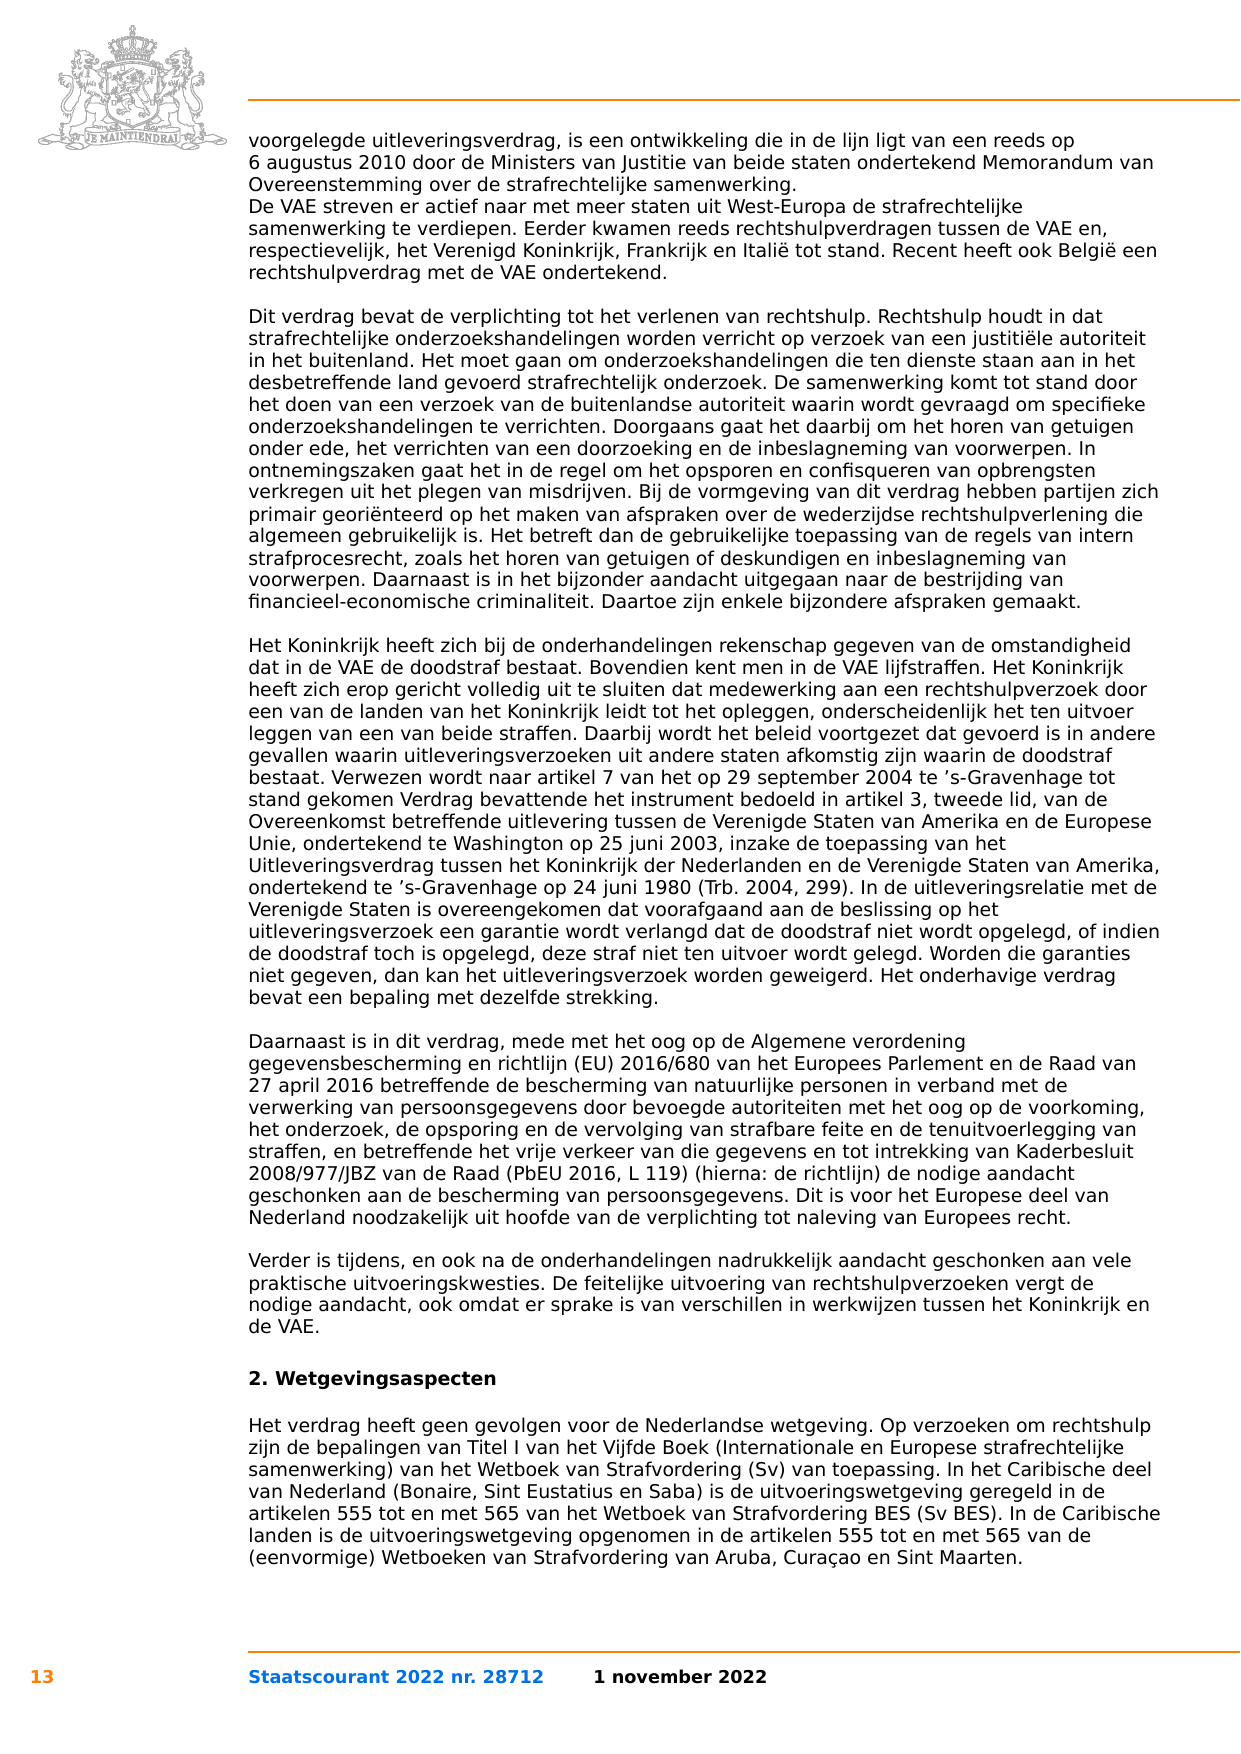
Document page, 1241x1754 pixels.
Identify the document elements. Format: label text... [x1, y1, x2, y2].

text Daarnaast is in dit verdrag, mede met het oog op de Algemene verordening gegevensbescherming en richtlijn (EU) 2016/680 van het Europees Parlement en de Raad van 27 april 2016 betreffende de bescherming van natuurlijke personen in verband met de verwerking van persoonsgegevens door bevoegde autoriteiten met het oog op de voorkoming, het onderzoek, de opsporing en de vervolging van strafbare feite en de tenuitvoerlegging van straffen, en betreffende het vrije verkeer van die gegevens en tot intrekking van Kaderbesluit 2008/977/JBZ van de Raad (PbEU 2016, L 119) (hierna: de richtlijn) de nodige aandacht geschonken aan de bescherming van persoonsgegevens. Dit is voor het Europese deel van Nederland noodzakelijk uit hoofde van de verplichting tot naleving van Europees recht. [248, 1031, 1163, 1228]
text Het Koninkrijk heeft zich bij de onderhandelingen rekenschap gegeven van de omstandigheid dat in de VAE de doodstraf bestaat. Bovendien kent men in de VAE lijfstraffen. Het Koninkrijk heeft zich erop gericht volledig uit te sluiten dat medewerking aan een rechtshulpverzoek door een van de landen van het Koninkrijk leidt tot het opleggen, onderscheidenlijk het ten uitvoer leggen van een van beide straffen. Daarbij wordt het beleid voortgezet dat gevoerd is in andere gevallen waarin uitleveringsverzoeken uit andere staten afkomstig zijn waarin de doodstraf bestaat. Verwezen wordt naar artikel 7 van het op 29 september 2004 te ’s-Gravenhage tot stand gekomen Verdrag bevattende het instrument bedoeld in artikel 3, tweede lid, van de Overeenkomst betreffende uitlevering tussen de Verenigde Staten van Amerika en de Europese Unie, ondertekend te Washington op 25 juni 2003, inzake de toepassing van het Uitleveringsverdrag tussen het Koninkrijk der Nederlanden en de Verenigde Staten van Amerika, ondertekend te ’s-Gravenhage op 24 juni 1980 (Trb. 2004, 299). In de uitleveringsrelatie met de Verenigde Staten is overeengekomen dat voorafgaand aan de beslissing op het uitleveringsverzoek een garantie wordt verlangd dat de doodstraf niet wordt opgelegd, of indien de doodstraf toch is opgelegd, deze straf niet ten uitvoer wordt gelegd. Worden die garanties niet gegeven, dan kan het uitleveringsverzoek worden geweigerd. Het onderhavige verdrag bevat een bepaling met dezelfde strekking. [248, 635, 1163, 1009]
picture [38, 25, 227, 150]
text De VAE streven er actief naar met meer staten uit West-Europa de strafrechtelijke samenwerking te verdiepen. Eerder kwamen reeds rechtshulpverdragen tussen de VAE en, respectievelijk, het Verenigd Koninkrijk, Frankrijk en Italië tot stand. Recent heeft ook België een rechtshulpverdrag met de VAE ondertekend. [248, 196, 1163, 284]
text voorgelegde uitleveringsverdrag, is een ontwikkeling die in de lijn ligt van een reeds op 6 augustus 2010 door de Ministers van Justitie van beide staten ondertekend Memorandum van Overeenstemming over de strafrechtelijke samenwerking. [248, 130, 1163, 196]
subtitle 2. Wetgevingsaspecten [248, 1368, 1163, 1390]
text Verder is tijdens, en ook na de onderhandelingen nadrukkelijk aandacht geschonken aan vele praktische uitvoeringskwesties. De feitelijke uitvoering van rechtshulpverzoeken vergt de nodige aandacht, ook omdat er sprake is van verschillen in werkwijzen tussen het Koninkrijk en de VAE. [248, 1250, 1163, 1338]
text Dit verdrag bevat de verplichting tot het verlenen van rechtshulp. Rechtshulp houdt in dat strafrechtelijke onderzoekshandelingen worden verricht op verzoek van een justitiële autoriteit in het buitenland. Het moet gaan om onderzoekshandelingen die ten dienste staan aan in het desbetreffende land gevoerd strafrechtelijk onderzoek. De samenwerking komt tot stand door het doen van een verzoek van de buitenlandse autoriteit waarin wordt gevraagd om specifieke onderzoekshandelingen te verrichten. Doorgaans gaat het daarbij om het horen van getuigen onder ede, het verrichten van een doorzoeking en de inbeslagneming van voorwerpen. In ontnemingszaken gaat het in de regel om het opsporen en confisqueren van opbrengsten verkregen uit het plegen van misdrijven. Bij de vormgeving van dit verdrag hebben partijen zich primair georiënteerd op het maken van afspraken over de wederzijdse rechtshulpverlening die algemeen gebruikelijk is. Het betreft dan de gebruikelijke toepassing van de regels van intern strafprocesrecht, zoals het horen van getuigen of deskundigen en inbeslagneming van voorwerpen. Daarnaast is in het bijzonder aandacht uitgegaan naar de bestrijding van financieel-economische criminaliteit. Daartoe zijn enkele bijzondere afspraken gemaakt. [248, 306, 1163, 613]
text Het verdrag heeft geen gevolgen voor de Nederlandse wetgeving. Op verzoeken om rechtshulp zijn de bepalingen van Titel I van het Vijfde Boek (Internationale en Europese strafrechtelijke samenwerking) van het Wetboek van Strafvordering (Sv) van toepassing. In het Caribische deel van Nederland (Bonaire, Sint Eustatius en Saba) is de uitvoeringswetgeving geregeld in de artikelen 555 tot en met 565 van het Wetboek van Strafvordering BES (Sv BES). In de Caribische landen is de uitvoeringswetgeving opgenomen in de artikelen 555 tot en met 565 van de (eenvormige) Wetboeken van Strafvordering van Aruba, Curaçao en Sint Maarten. [248, 1415, 1163, 1569]
